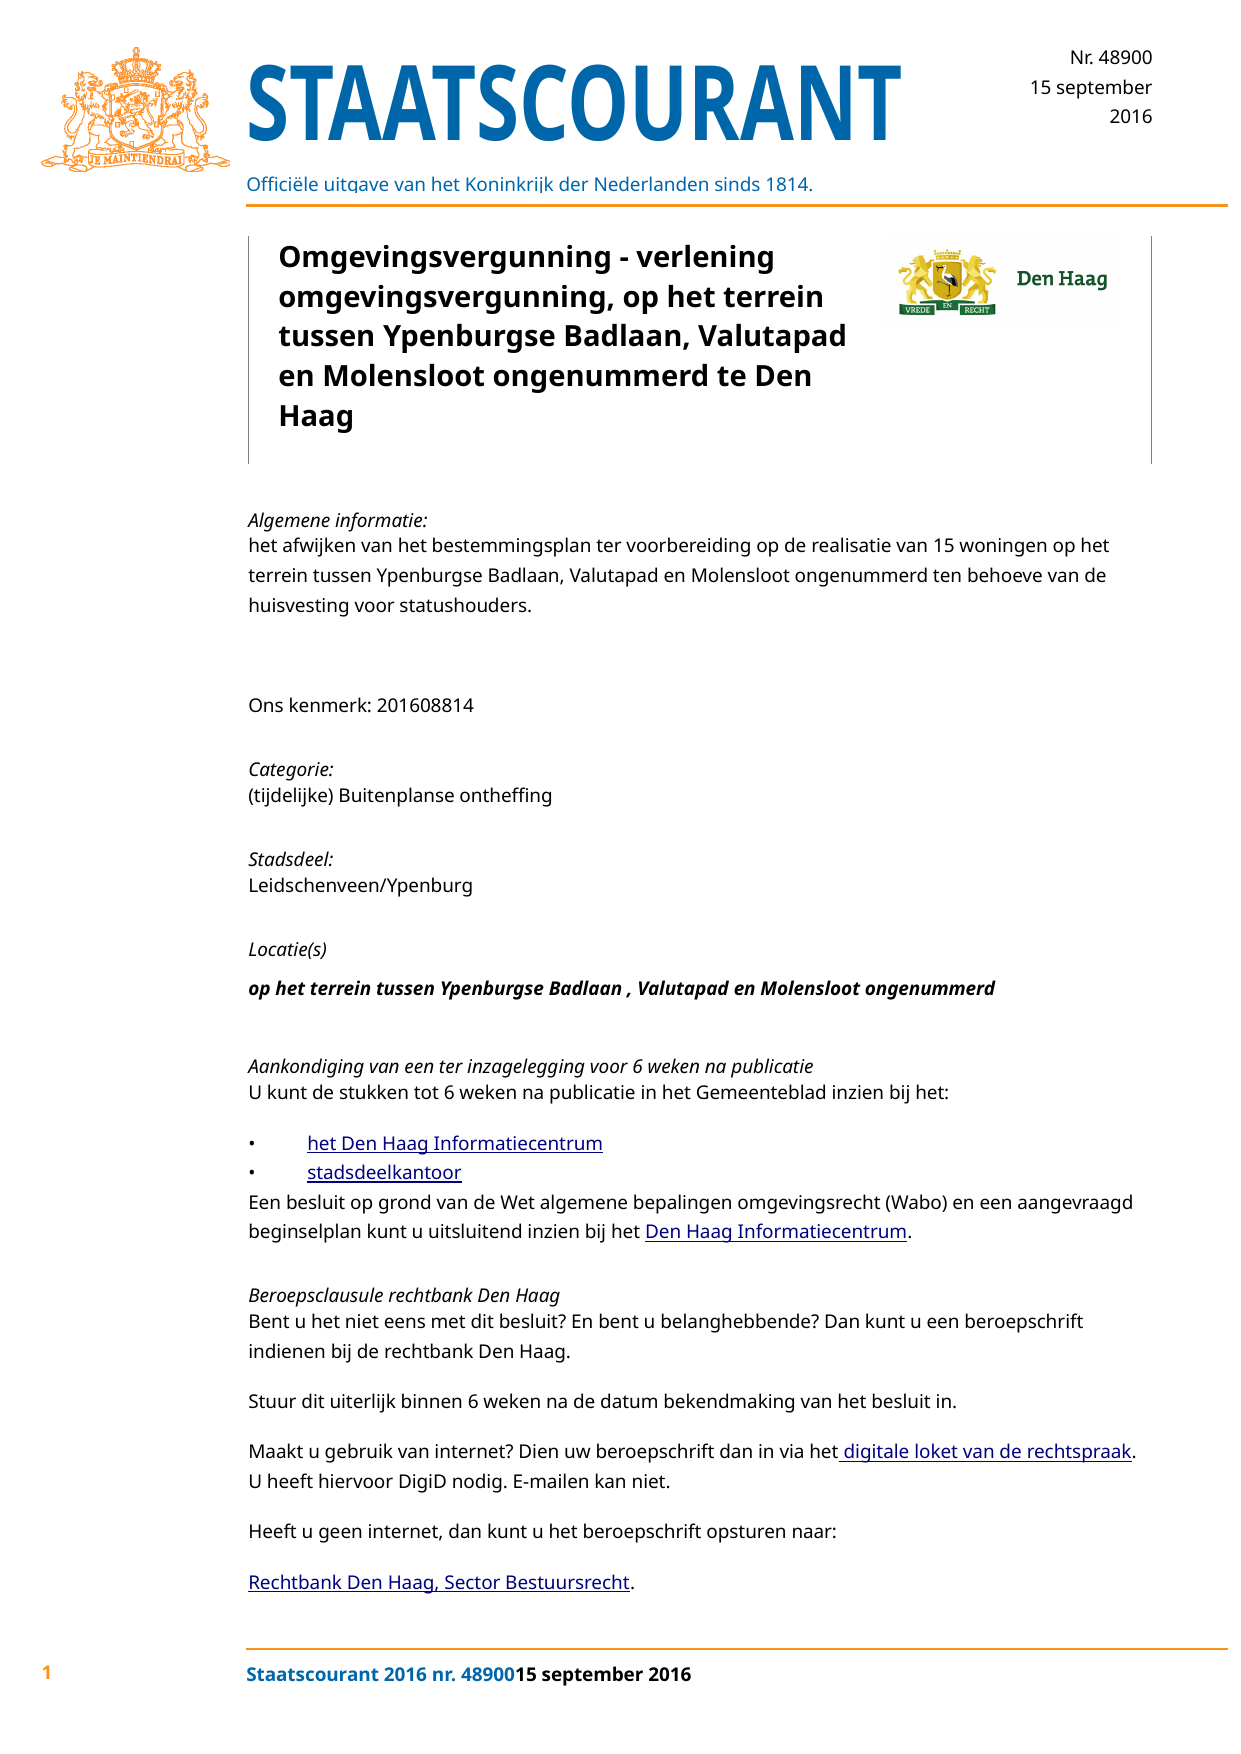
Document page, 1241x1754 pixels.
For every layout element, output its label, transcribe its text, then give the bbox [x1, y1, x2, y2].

text Locatie(s) [248, 936, 1152, 962]
text Stuur dit uiterlijk binnen 6 weken na de datum bekendmaking van het besluit in. [248, 1388, 1152, 1414]
text Heeft u geen internet, dan kunt u het beroepschrift opsturen naar: [248, 1519, 1152, 1544]
text op het terrein tussen Ypenburgse Badlaan , Valutapad en Molensloot ongenummerd [248, 975, 1152, 1001]
text Bent u het niet eens met dit besluit? En bent u belanghebbende? Dan kunt u een beroepschrift indienen bij de rechtbank Den Haag. [248, 1308, 1152, 1364]
text Stadsdeel: [248, 846, 1152, 872]
text (tijdelijke) Buitenplanse ontheffing [248, 782, 1152, 808]
text Ons kenmerk: 201608814 [248, 693, 1152, 718]
text Aankondiging van een ter inzagelegging voor 6 weken na publicatie [248, 1054, 1152, 1079]
text U kunt de stukken tot 6 weken na publicatie in het Gemeenteblad inzien bij het: [248, 1079, 1152, 1105]
text het afwijken van het bestemmingsplan ter voorbereiding op de realisatie van 15 woningen op het terrein tussen Ypenburgse Badlaan, Valutapad en Molensloot ongenummerd ten behoeve van de huisvesting voor statushouders. [248, 533, 1152, 617]
table_header Omgevingsvergunning - verlening omgevingsvergunning, op het terrein tussen Ypenburgse Badlaan, Valutapad en Molensloot ongenummerd te Den Haag [249, 236, 850, 464]
text Een besluit op grond van de Wet algemene bepalingen omgevingsrecht (Wabo) en een aangevraagd beginselplan kunt u uitsluitend inzien bij het Den Haag Informatiecentrum. [248, 1189, 1152, 1244]
table_header [850, 236, 1151, 464]
text Leidschenveen/Ypenburg [248, 872, 1152, 898]
text Maakt u gebruik van internet? Dien uw beroepschrift dan in via het digitale loket van de rechtspraak. U heeft hiervoor DigiD nodig. E-mailen kan niet. [248, 1439, 1152, 1494]
list het Den Haag Informatiecentrum [248, 1130, 1152, 1156]
text Beroepsclausule rechtbank Den Haag [248, 1283, 1152, 1308]
list stadsdeelkantoor [248, 1159, 1152, 1185]
text Categorie: [248, 757, 1152, 782]
text Rechtbank Den Haag, Sector Bestuursrecht. [248, 1569, 1152, 1595]
picture [41, 47, 231, 172]
text Algemene informatie: [248, 507, 1152, 533]
picture [882, 236, 1119, 329]
